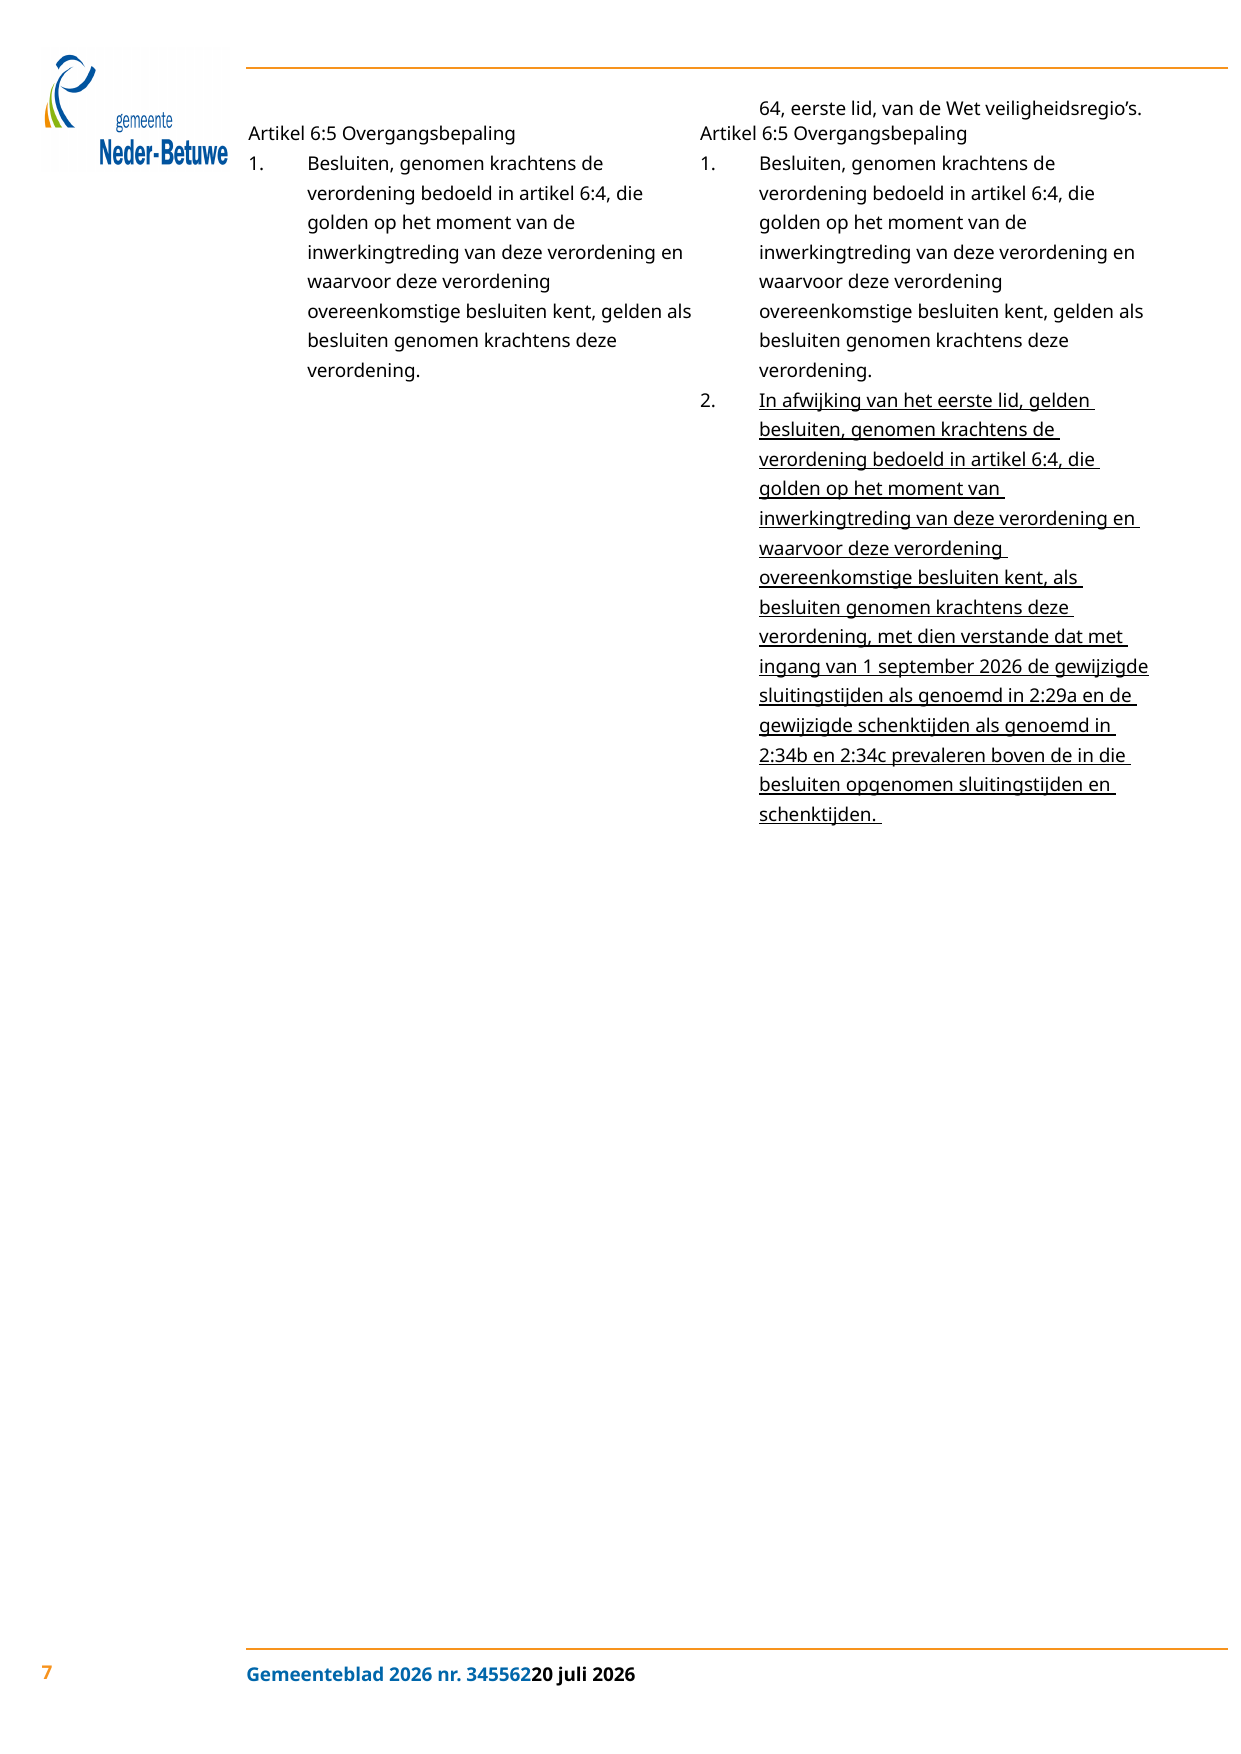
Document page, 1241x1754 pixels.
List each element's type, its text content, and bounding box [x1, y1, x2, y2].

table_cell Artikel 6:5 Overgangsbepaling Besluiten, genomen krachtens de verordening bedoeld in artikel 6:4, die golden op het moment van de inwerkingtreding van deze verordening en waarvoor deze verordening overeenkomstige besluiten kent, gelden als besluiten genomen krachtens deze verordening. [248, 121, 700, 827]
table_header 64, eerste lid, van de Wet veiligheidsregio’s. [700, 95, 1152, 121]
picture [41, 47, 231, 172]
table_cell Artikel 6:5 Overgangsbepaling Besluiten, genomen krachtens de verordening bedoeld in artikel 6:4, die golden op het moment van de inwerkingtreding van deze verordening en waarvoor deze verordening overeenkomstige besluiten kent, gelden als besluiten genomen krachtens deze verordening. In afwijking van het eerste lid, gelden besluiten, genomen krachtens de verordening bedoeld in artikel 6:4, die golden op het moment van inwerkingtreding van deze verordening en waarvoor deze verordening overeenkomstige besluiten kent, als besluiten genomen krachtens deze verordening, met dien verstande dat met ingang van 1 september 2026 de gewijzigde sluitingstijden als genoemd in 2:29a en de gewijzigde schenktijden als genoemd in 2:34b en 2:34c prevaleren boven de in die besluiten opgenomen sluitingstijden en schenktijden. [700, 121, 1152, 827]
